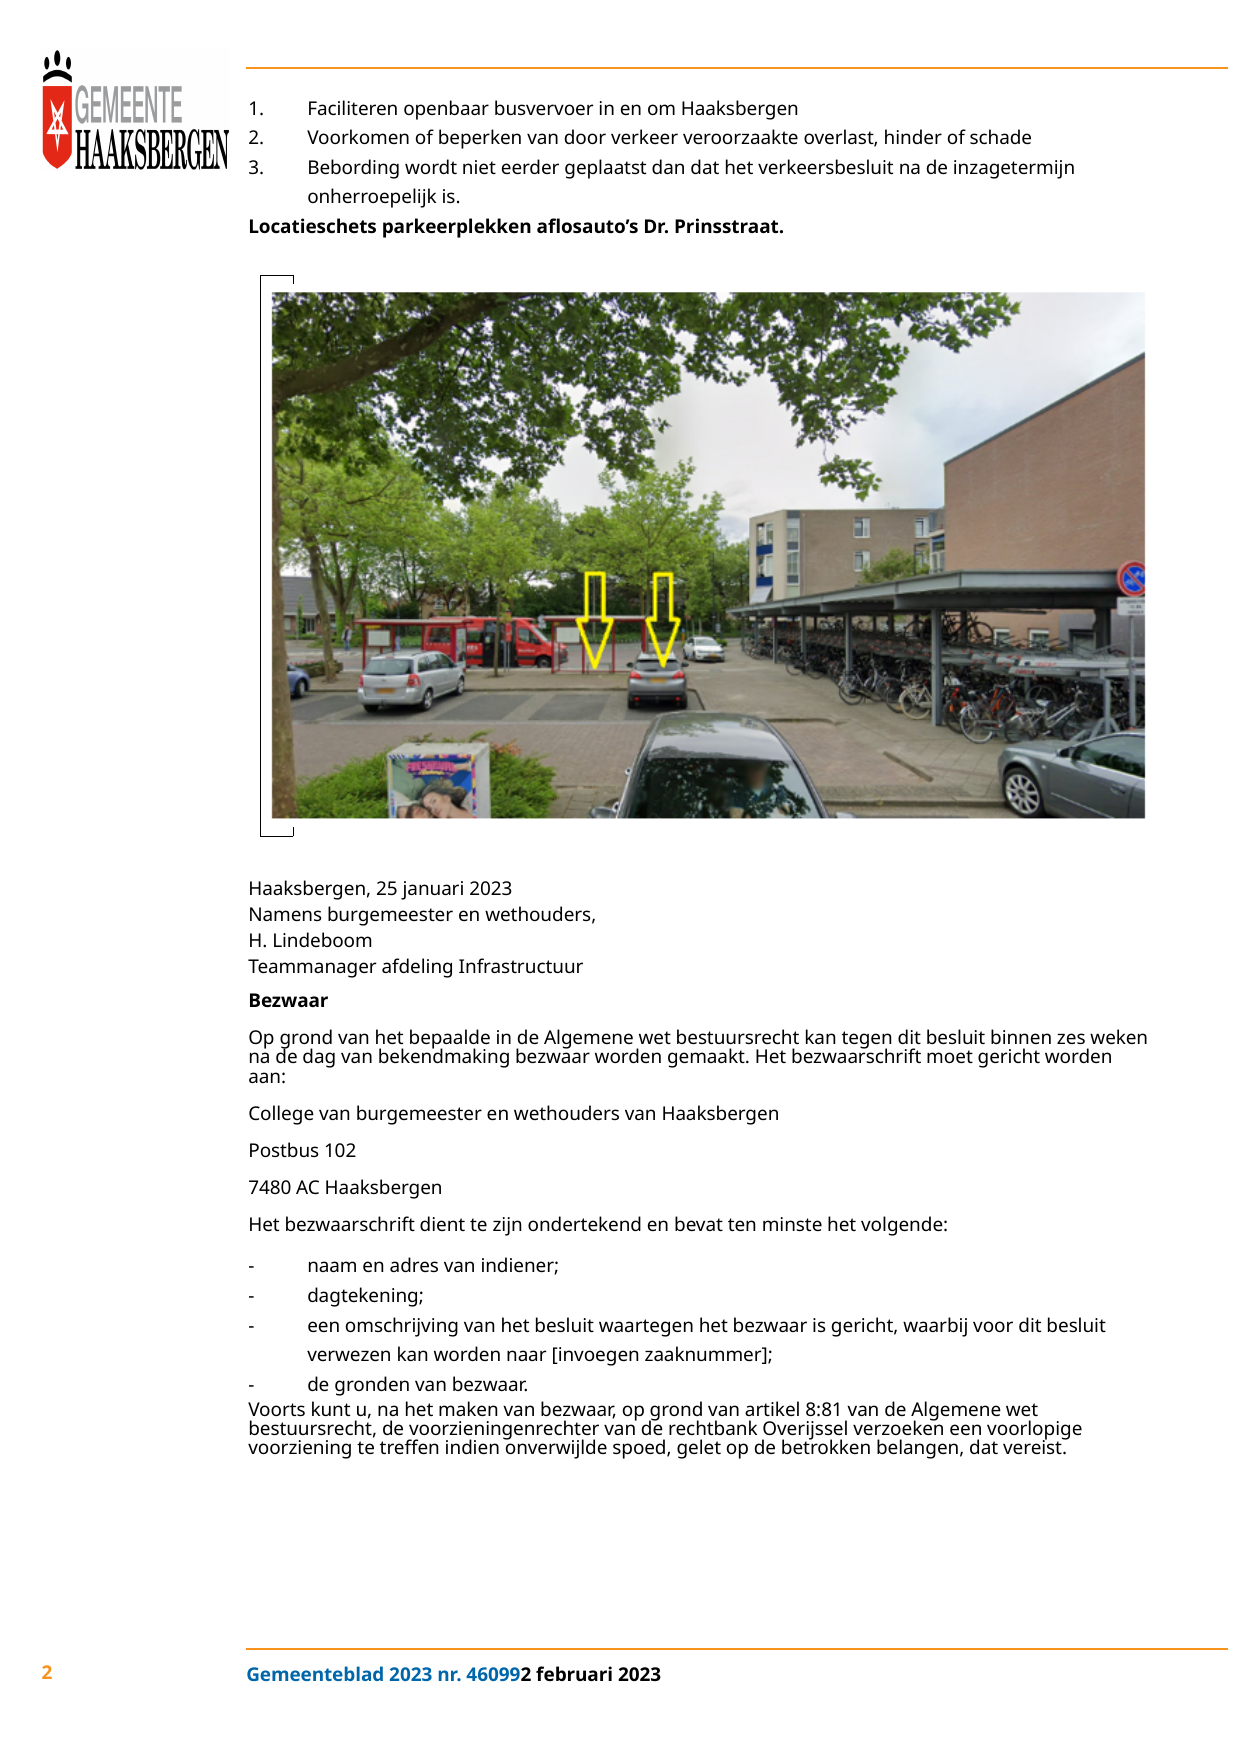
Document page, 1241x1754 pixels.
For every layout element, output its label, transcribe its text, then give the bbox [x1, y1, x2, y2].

text Postbus 102 [248, 1142, 1152, 1161]
text Teammanager afdeling Infrastructuur [248, 953, 1152, 978]
list een omschrijving van het besluit waartegen het bezwaar is gericht, waarbij voor dit besluit verwezen kan worden naar [invoegen zaaknummer]; [248, 1312, 1152, 1367]
list Faciliteren openbaar busvervoer in en om Haaksbergen [248, 95, 1152, 121]
text H. Lindeboom [248, 927, 1152, 953]
list de gronden van bezwaar. [248, 1371, 1152, 1397]
text Bezwaar [248, 992, 1152, 1011]
picture [268, 284, 1155, 827]
text Het bezwaarschrift dient te zijn ondertekend en bevat ten minste het volgende: [248, 1216, 1152, 1235]
text Locatieschets parkeerplekken aflosauto’s Dr. Prinsstraat. [248, 213, 1152, 239]
text Namens burgemeester en wethouders, [248, 901, 1152, 927]
picture [41, 47, 231, 172]
list dagtekening; [248, 1282, 1152, 1308]
text Op grond van het bepaalde in de Algemene wet bestuursrecht kan tegen dit besluit binnen zes weken na de dag van bekendmaking bezwaar worden gemaakt. Het bezwaarschrift moet gericht worden aan: [248, 1029, 1152, 1087]
list Bebording wordt niet eerder geplaatst dan dat het verkeersbesluit na de inzagetermijn onherroepelijk is. [248, 154, 1152, 209]
list naam en adres van indiener; [248, 1253, 1152, 1278]
text College van burgemeester en wethouders van Haaksbergen [248, 1105, 1152, 1124]
text Haaksbergen, 25 januari 2023 [248, 876, 1152, 901]
list Voorkomen of beperken van door verkeer veroorzaakte overlast, hinder of schade [248, 124, 1152, 150]
text 7480 AC Haaksbergen [248, 1179, 1152, 1198]
text Voorts kunt u, na het maken van bezwaar, op grond van artikel 8:81 van de Algemene wet bestuursrecht, de voorzieningenrechter van de rechtbank Overijssel verzoeken een voorlopige voorziening te treffen indien onverwijlde spoed, gelet op de betrokken belangen, dat vereist. [248, 1401, 1152, 1458]
